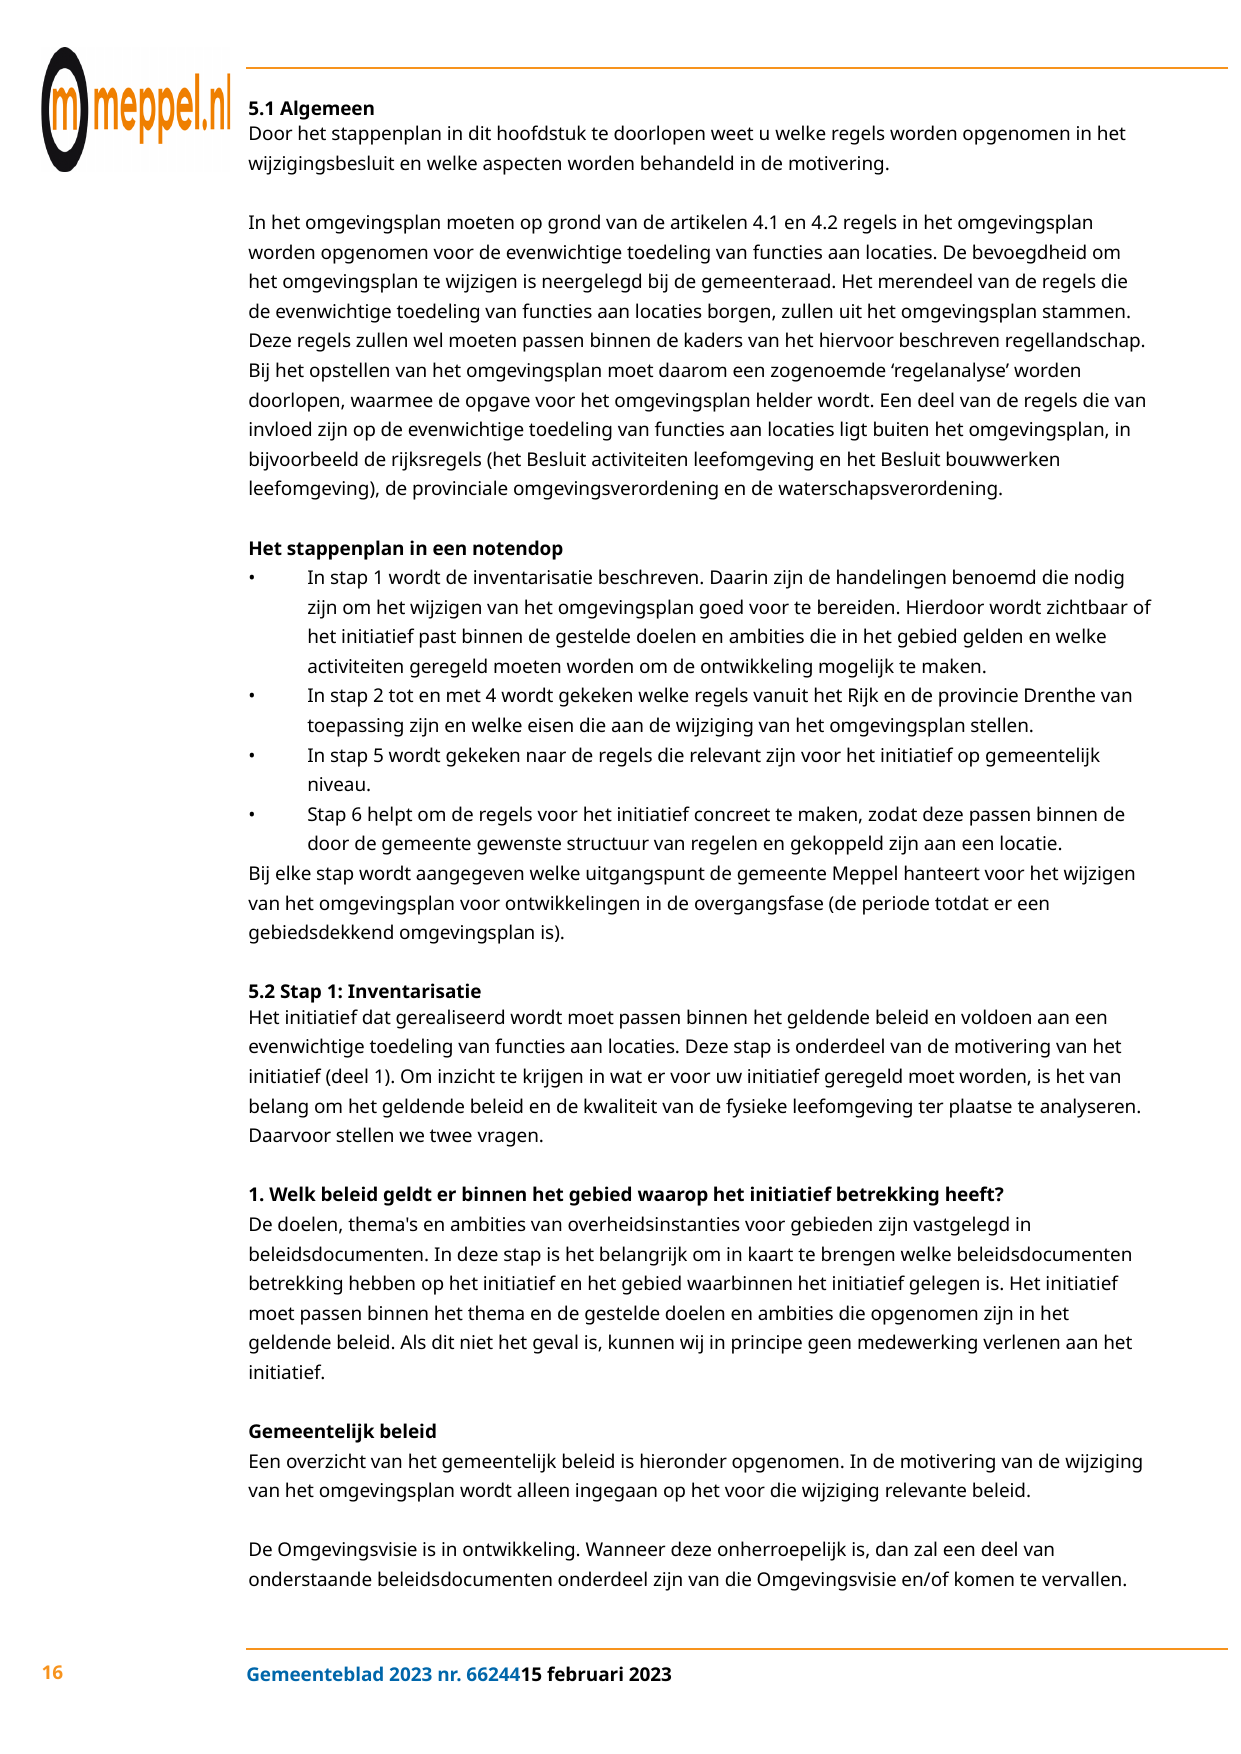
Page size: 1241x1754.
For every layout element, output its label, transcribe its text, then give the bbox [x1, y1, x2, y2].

text 5.2 Stap 1: Inventarisatie [248, 978, 1152, 1004]
text De doelen, thema's en ambities van overheidsinstanties voor gebieden zijn vastgelegd in beleidsdocumenten. In deze stap is het belangrijk om in kaart te brengen welke beleidsdocumenten betrekking hebben op het initiatief en het gebied waarbinnen het initiatief gelegen is. Het initiatief moet passen binnen het thema en de gestelde doelen en ambities die opgenomen zijn in het geldende beleid. Als dit niet het geval is, kunnen wij in principe geen medewerking verlenen aan het initiatief. [248, 1211, 1152, 1385]
list Stap 6 helpt om de regels voor het initiatief concreet te maken, zodat deze passen binnen de door de gemeente gewenste structuur van regelen en gekoppeld zijn aan een locatie. [248, 801, 1152, 856]
text Een overzicht van het gemeentelijk beleid is hieronder opgenomen. In de motivering van de wijziging van het omgevingsplan wordt alleen ingegaan op het voor die wijziging relevante beleid. [248, 1448, 1152, 1503]
picture [41, 47, 231, 172]
text Het stappenplan in een notendop [248, 535, 1152, 560]
list In stap 1 wordt de inventarisatie beschreven. Daarin zijn de handelingen benoemd die nodig zijn om het wijzigen van het omgevingsplan goed voor te bereiden. Hierdoor wordt zichtbaar of het initiatief past binnen de gestelde doelen en ambities die in het gebied gelden en welke activiteiten geregeld moeten worden om de ontwikkeling mogelijk te maken. [248, 564, 1152, 679]
text Gemeentelijk beleid [248, 1418, 1152, 1444]
text Het initiatief dat gerealiseerd wordt moet passen binnen het geldende beleid en voldoen aan een evenwichtige toedeling van functies aan locaties. Deze stap is onderdeel van de motivering van het initiatief (deel 1). Om inzicht te krijgen in wat er voor uw initiatief geregeld moet worden, is het van belang om het geldende beleid en de kwaliteit van de fysieke leefomgeving ter plaatse te analyseren. Daarvoor stellen we twee vragen. [248, 1004, 1152, 1148]
text Door het stappenplan in dit hoofdstuk te doorlopen weet u welke regels worden opgenomen in het wijzigingsbesluit en welke aspecten worden behandeld in de motivering. [248, 121, 1152, 176]
list In stap 5 wordt gekeken naar de regels die relevant zijn voor het initiatief op gemeentelijk niveau. [248, 742, 1152, 797]
list In stap 2 tot en met 4 wordt gekeken welke regels vanuit het Rijk en de provincie Drenthe van toepassing zijn en welke eisen die aan de wijziging van het omgevingsplan stellen. [248, 683, 1152, 738]
text 1. Welk beleid geldt er binnen het gebied waarop het initiatief betrekking heeft? [248, 1182, 1152, 1207]
text De Omgevingsvisie is in ontwikkeling. Wanneer deze onherroepelijk is, dan zal een deel van onderstaande beleidsdocumenten onderdeel zijn van die Omgevingsvisie en/of komen te vervallen. [248, 1537, 1152, 1592]
text Bij elke stap wordt aangegeven welke uitgangspunt de gemeente Meppel hanteert voor het wijzigen van het omgevingsplan voor ontwikkelingen in de overgangsfase (de periode totdat er een gebiedsdekkend omgevingsplan is). [248, 860, 1152, 945]
text In het omgevingsplan moeten op grond van de artikelen 4.1 en 4.2 regels in het omgevingsplan worden opgenomen voor de evenwichtige toedeling van functies aan locaties. De bevoegdheid om het omgevingsplan te wijzigen is neergelegd bij de gemeenteraad. Het merendeel van de regels die de evenwichtige toedeling van functies aan locaties borgen, zullen uit het omgevingsplan stammen. Deze regels zullen wel moeten passen binnen de kaders van het hiervoor beschreven regellandschap. Bij het opstellen van het omgevingsplan moet daarom een zogenoemde ‘regelanalyse’ worden doorlopen, waarmee de opgave voor het omgevingsplan helder wordt. Een deel van de regels die van invloed zijn op de evenwichtige toedeling van functies aan locaties ligt buiten het omgevingsplan, in bijvoorbeeld de rijksregels (het Besluit activiteiten leefomgeving en het Besluit bouwwerken leefomgeving), de provinciale omgevingsverordening en de waterschapsverordening. [248, 209, 1152, 501]
text 5.1 Algemeen [248, 95, 1152, 121]
